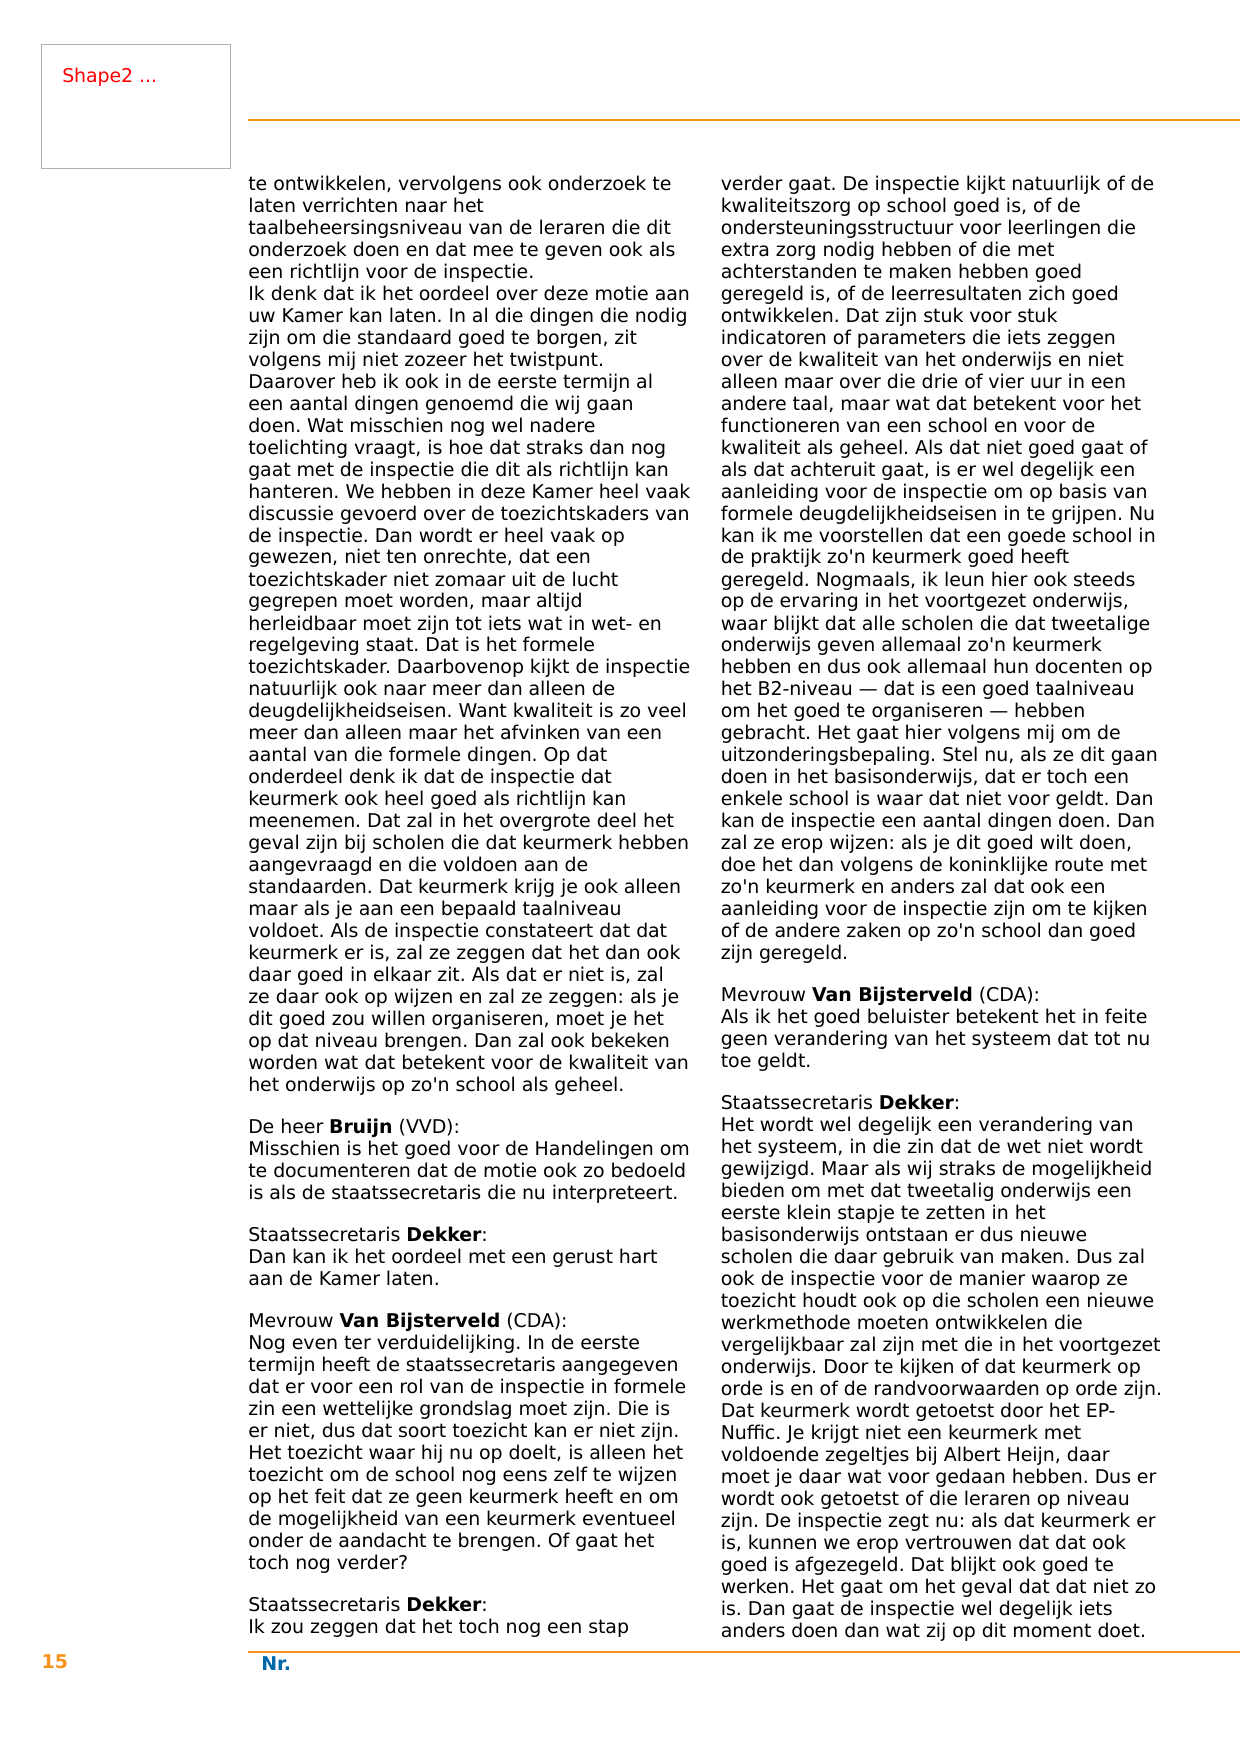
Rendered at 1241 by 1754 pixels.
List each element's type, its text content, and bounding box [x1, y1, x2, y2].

text Dan kan ik het oordeel met een gerust hart aan de Kamer laten. [248, 1246, 691, 1290]
text Staatssecretaris Dekker: [721, 1092, 1163, 1114]
text Staatssecretaris Dekker: [248, 1593, 691, 1616]
text te ontwikkelen, vervolgens ook onderzoek te laten verrichten naar het taalbeheersingsniveau van de leraren die dit onderzoek doen en dat mee te geven ook als een richtlijn voor de inspectie. [248, 173, 691, 283]
text Nog even ter verduidelijking. In de eerste termijn heeft de staatssecretaris aangegeven dat er voor een rol van de inspectie in formele zin een wettelijke grondslag moet zijn. Die is er niet, dus dat soort toezicht kan er niet zijn. Het toezicht waar hij nu op doelt, is alleen het toezicht om de school nog eens zelf te wijzen op het feit dat ze geen keurmerk heeft en om de mogelijkheid van een keurmerk eventueel onder de aandacht te brengen. Of gaat het toch nog verder? [248, 1332, 691, 1573]
text Het wordt wel degelijk een verandering van het systeem, in die zin dat de wet niet wordt gewijzigd. Maar als wij straks de mogelijkheid bieden om met dat tweetalig onderwijs een eerste klein stapje te zetten in het basisonderwijs ontstaan er dus nieuwe scholen die daar gebruik van maken. Dus zal ook de inspectie voor de manier waarop ze toezicht houdt ook op die scholen een nieuwe werkmethode moeten ontwikkelen die vergelijkbaar zal zijn met die in het voortgezet onderwijs. Door te kijken of dat keurmerk op orde is en of de randvoorwaarden op orde zijn. Dat keurmerk wordt getoetst door het EP-Nuffic. Je krijgt niet een keurmerk met voldoende zegeltjes bij Albert Heijn, daar moet je daar wat voor gedaan hebben. Dus er wordt ook getoetst of die leraren op niveau zijn. De inspectie zegt nu: als dat keurmerk er is, kunnen we erop vertrouwen dat dat ook goed is afgezegeld. Dat blijkt ook goed te werken. Het gaat om het geval dat dat niet zo is. Dan gaat de inspectie wel degelijk iets anders doen dan wat zij op dit moment doet. [721, 1114, 1163, 1641]
text Mevrouw Van Bijsterveld (CDA): [721, 984, 1163, 1006]
text verder gaat. De inspectie kijkt natuurlijk of de kwaliteitszorg op school goed is, of de ondersteuningsstructuur voor leerlingen die extra zorg nodig hebben of die met achterstanden te maken hebben goed geregeld is, of de leerresultaten zich goed ontwikkelen. Dat zijn stuk voor stuk indicatoren of parameters die iets zeggen over de kwaliteit van het onderwijs en niet alleen maar over die drie of vier uur in een andere taal, maar wat dat betekent voor het functioneren van een school en voor de kwaliteit als geheel. Als dat niet goed gaat of als dat achteruit gaat, is er wel degelijk een aanleiding voor de inspectie om op basis van formele deugdelijkheidseisen in te grijpen. Nu kan ik me voorstellen dat een goede school in de praktijk zo'n keurmerk goed heeft geregeld. Nogmaals, ik leun hier ook steeds op de ervaring in het voortgezet onderwijs, waar blijkt dat alle scholen die dat tweetalige onderwijs geven allemaal zo'n keurmerk hebben en dus ook allemaal hun docenten op het B2-niveau — dat is een goed taalniveau om het goed te organiseren — hebben gebracht. Het gaat hier volgens mij om de uitzonderingsbepaling. Stel nu, als ze dit gaan doen in het basisonderwijs, dat er toch een enkele school is waar dat niet voor geldt. Dan kan de inspectie een aantal dingen doen. Dan zal ze erop wijzen: als je dit goed wilt doen, doe het dan volgens de koninklijke route met zo'n keurmerk en anders zal dat ook een aanleiding voor de inspectie zijn om te kijken of de andere zaken op zo'n school dan goed zijn geregeld. [721, 173, 1163, 964]
text Ik zou zeggen dat het toch nog een stap [248, 1616, 691, 1637]
text Misschien is het goed voor de Handelingen om te documenteren dat de motie ook zo bedoeld is als de staatssecretaris die nu interpreteert. [248, 1138, 691, 1204]
text Als ik het goed beluister betekent het in feite geen verandering van het systeem dat tot nu toe geldt. [721, 1006, 1163, 1072]
text Ik denk dat ik het oordeel over deze motie aan uw Kamer kan laten. In al die dingen die nodig zijn om die standaard goed te borgen, zit volgens mij niet zozeer het twistpunt. Daarover heb ik ook in de eerste termijn al een aantal dingen genoemd die wij gaan doen. Wat misschien nog wel nadere toelichting vraagt, is hoe dat straks dan nog gaat met de inspectie die dit als richtlijn kan hanteren. We hebben in deze Kamer heel vaak discussie gevoerd over de toezichtskaders van de inspectie. Dan wordt er heel vaak op gewezen, niet ten onrechte, dat een toezichtskader niet zomaar uit de lucht gegrepen moet worden, maar altijd herleidbaar moet zijn tot iets wat in wet- en regelgeving staat. Dat is het formele toezichtskader. Daarbovenop kijkt de inspectie natuurlijk ook naar meer dan alleen de deugdelijkheidseisen. Want kwaliteit is zo veel meer dan alleen maar het afvinken van een aantal van die formele dingen. Op dat onderdeel denk ik dat de inspectie dat keurmerk ook heel goed als richtlijn kan meenemen. Dat zal in het overgrote deel het geval zijn bij scholen die dat keurmerk hebben aangevraagd en die voldoen aan de standaarden. Dat keurmerk krijg je ook alleen maar als je aan een bepaald taalniveau voldoet. Als de inspectie constateert dat dat keurmerk er is, zal ze zeggen dat het dan ook daar goed in elkaar zit. Als dat er niet is, zal ze daar ook op wijzen en zal ze zeggen: als je dit goed zou willen organiseren, moet je het op dat niveau brengen. Dan zal ook bekeken worden wat dat betekent voor de kwaliteit van het onderwijs op zo'n school als geheel. [248, 283, 691, 1096]
text De heer Bruijn (VVD): [248, 1116, 691, 1138]
text Mevrouw Van Bijsterveld (CDA): [248, 1310, 691, 1332]
text Staatssecretaris Dekker: [248, 1224, 691, 1246]
